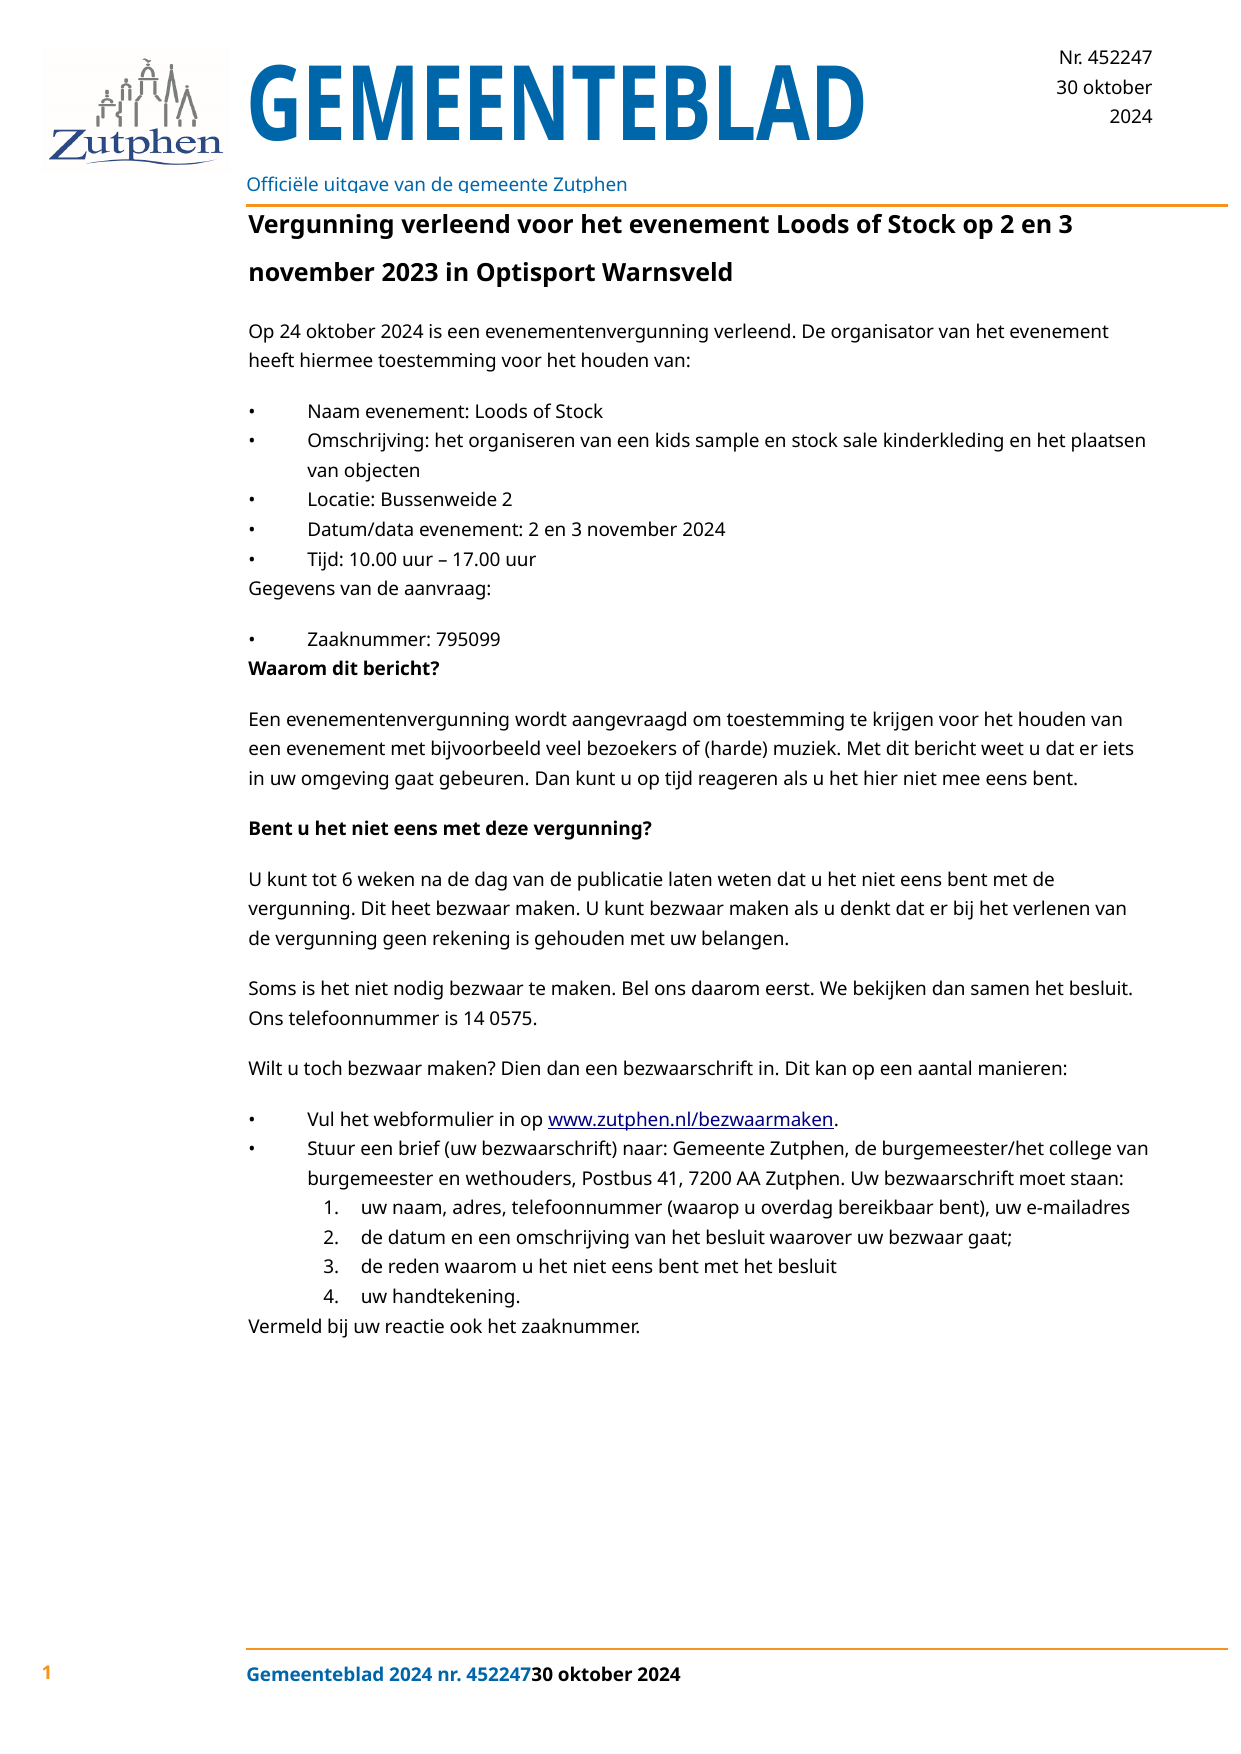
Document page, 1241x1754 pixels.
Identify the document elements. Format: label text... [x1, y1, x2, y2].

list Zaaknummer: 795099 [248, 626, 1152, 652]
text Vergunning verleend voor het evenement Loods of Stock op 2 en 3 november 2023 in Optisport Warnsveld [248, 207, 1152, 288]
list Locatie: Bussenweide 2 [248, 487, 1152, 512]
picture [41, 47, 231, 172]
list Tijd: 10.00 uur – 17.00 uur [248, 546, 1152, 572]
text Gegevens van de aanvraag: [248, 575, 1152, 601]
list Omschrijving: het organiseren van een kids sample en stock sale kinderkleding en het plaatsen van objecten [248, 427, 1152, 483]
list de reden waarom u het niet eens bent met het besluit [323, 1254, 1152, 1279]
text Waarom dit bericht? [248, 655, 1152, 681]
list uw naam, adres, telefoonnummer (waarop u overdag bereikbaar bent), uw e-mailadres [323, 1194, 1152, 1220]
list de datum en een omschrijving van het besluit waarover uw bezwaar gaat; [323, 1224, 1152, 1250]
text Bent u het niet eens met deze vergunning? [248, 815, 1152, 841]
list Vul het webformulier in op www.zutphen.nl/bezwaarmaken. [248, 1106, 1152, 1132]
list Datum/data evenement: 2 en 3 november 2024 [248, 516, 1152, 542]
list uw handtekening. [323, 1283, 1152, 1309]
text Vermeld bij uw reactie ook het zaaknummer. [248, 1313, 1152, 1339]
list Stuur een brief (uw bezwaarschrift) naar: Gemeente Zutphen, de burgemeester/het college van burgemeester en wethouders, Postbus 41, 7200 AA Zutphen. Uw bezwaarschrift moet staan: [248, 1135, 1152, 1191]
text Een evenementenvergunning wordt aangevraagd om toestemming te krijgen voor het houden van een evenement met bijvoorbeeld veel bezoekers of (harde) muziek. Met dit bericht weet u dat er iets in uw omgeving gaat gebeuren. Dan kunt u op tijd reageren als u het hier niet mee eens bent. [248, 706, 1152, 791]
text Soms is het niet nodig bezwaar te maken. Bel ons daarom eerst. We bekijken dan samen het besluit. Ons telefoonnummer is 14 0575. [248, 975, 1152, 1031]
text U kunt tot 6 weken na de dag van de publicatie laten weten dat u het niet eens bent met de vergunning. Dit heet bezwaar maken. U kunt bezwaar maken als u denkt dat er bij het verlenen van de vergunning geen rekening is gehouden met uw belangen. [248, 866, 1152, 951]
text Wilt u toch bezwaar maken? Dien dan een bezwaarschrift in. Dit kan op een aantal manieren: [248, 1055, 1152, 1081]
list Naam evenement: Loods of Stock [248, 398, 1152, 424]
text Op 24 oktober 2024 is een evenementenvergunning verleend. De organisator van het evenement heeft hiermee toestemming voor het houden van: [248, 318, 1152, 373]
